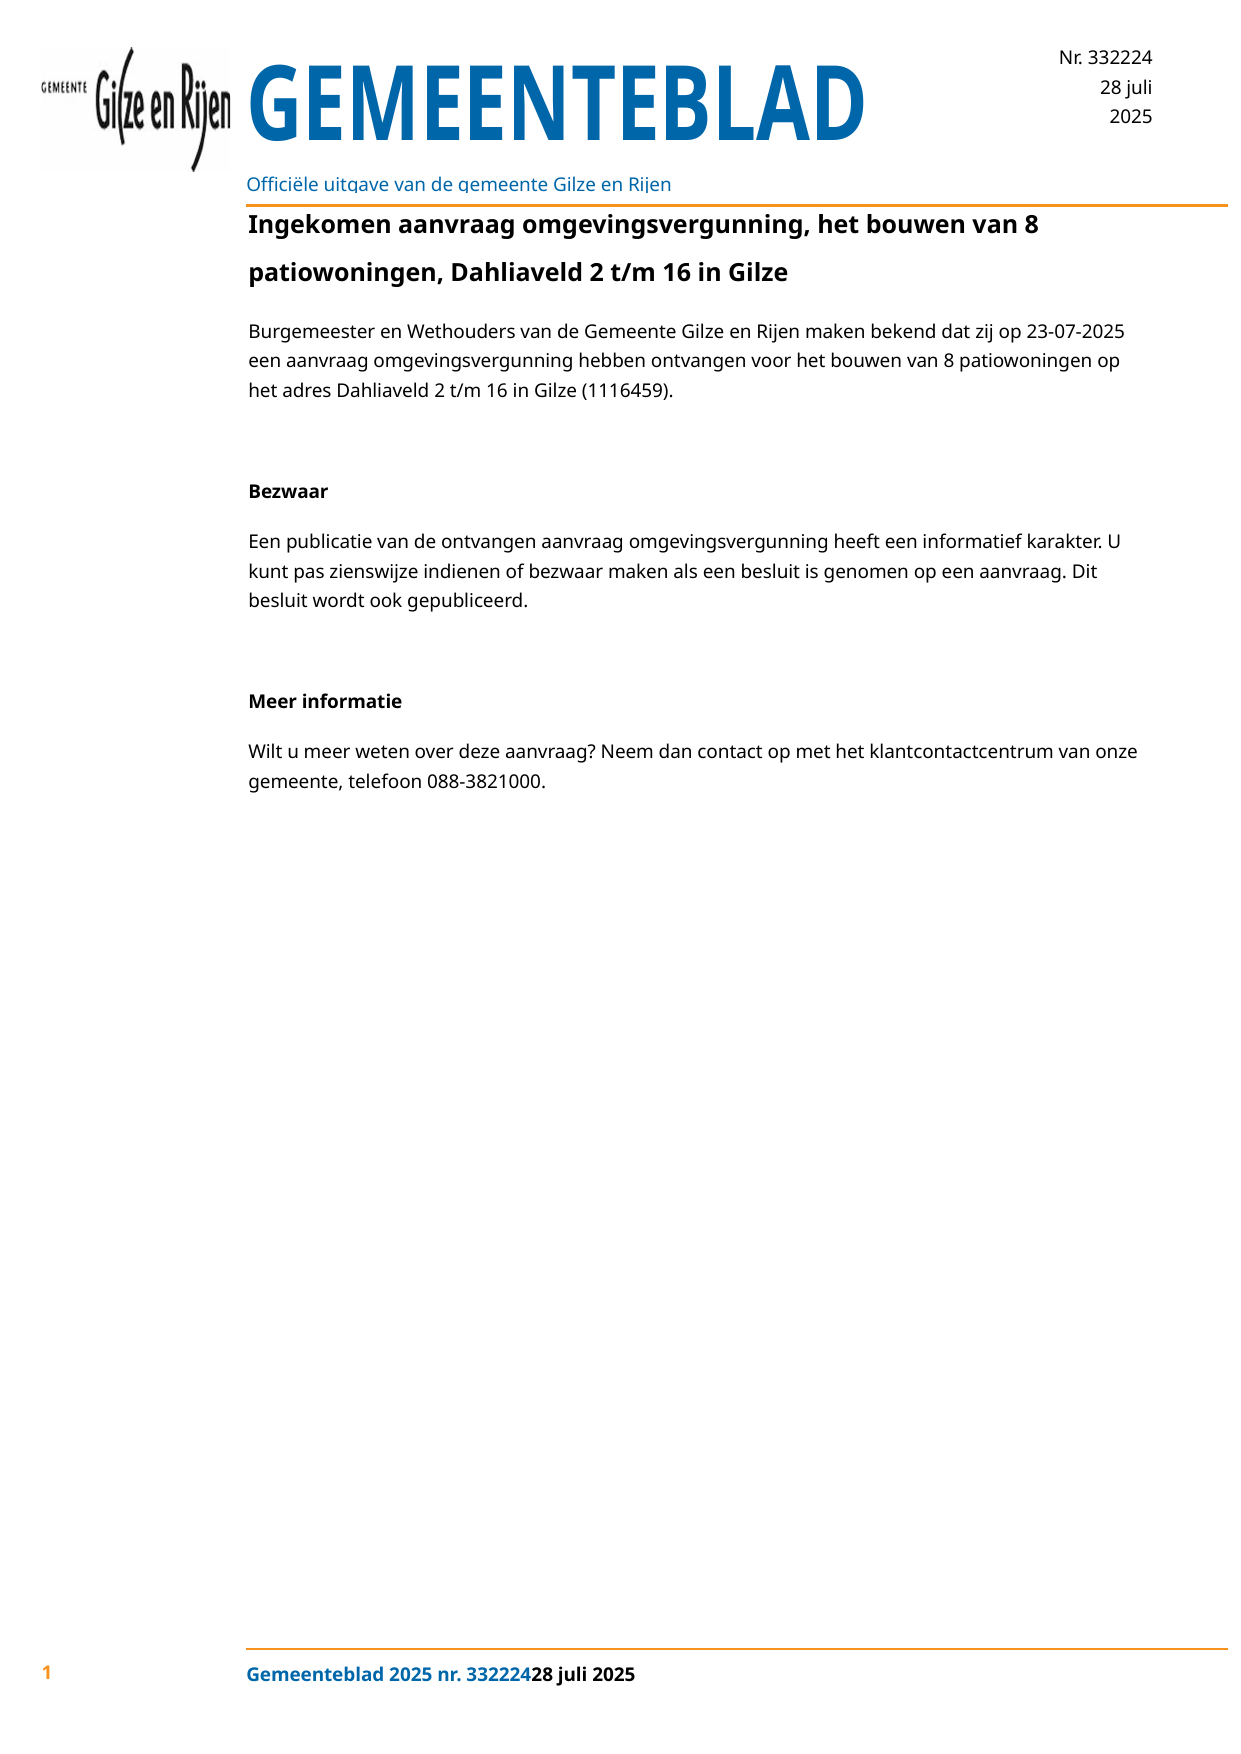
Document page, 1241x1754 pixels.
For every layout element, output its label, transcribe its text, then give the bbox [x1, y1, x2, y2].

text Meer informatie [248, 688, 1152, 714]
text Bezwaar [248, 478, 1152, 504]
text Wilt u meer weten over deze aanvraag? Neem dan contact op met het klantcontactcentrum van onze gemeente, telefoon 088-3821000. [248, 739, 1152, 794]
text Een publicatie van de ontvangen aanvraag omgevingsvergunning heeft een informatief karakter. U kunt pas zienswijze indienen of bezwaar maken als een besluit is genomen op een aanvraag. Dit besluit wordt ook gepubliceerd. [248, 528, 1152, 613]
text Burgemeester en Wethouders van de Gemeente Gilze en Rijen maken bekend dat zij op 23-07-2025 een aanvraag omgevingsvergunning hebben ontvangen voor het bouwen van 8 patiowoningen op het adres Dahliaveld 2 t/m 16 in Gilze (1116459). [248, 318, 1152, 403]
picture [41, 47, 231, 172]
text Ingekomen aanvraag omgevingsvergunning, het bouwen van 8 patiowoningen, Dahliaveld 2 t/m 16 in Gilze [248, 207, 1152, 288]
